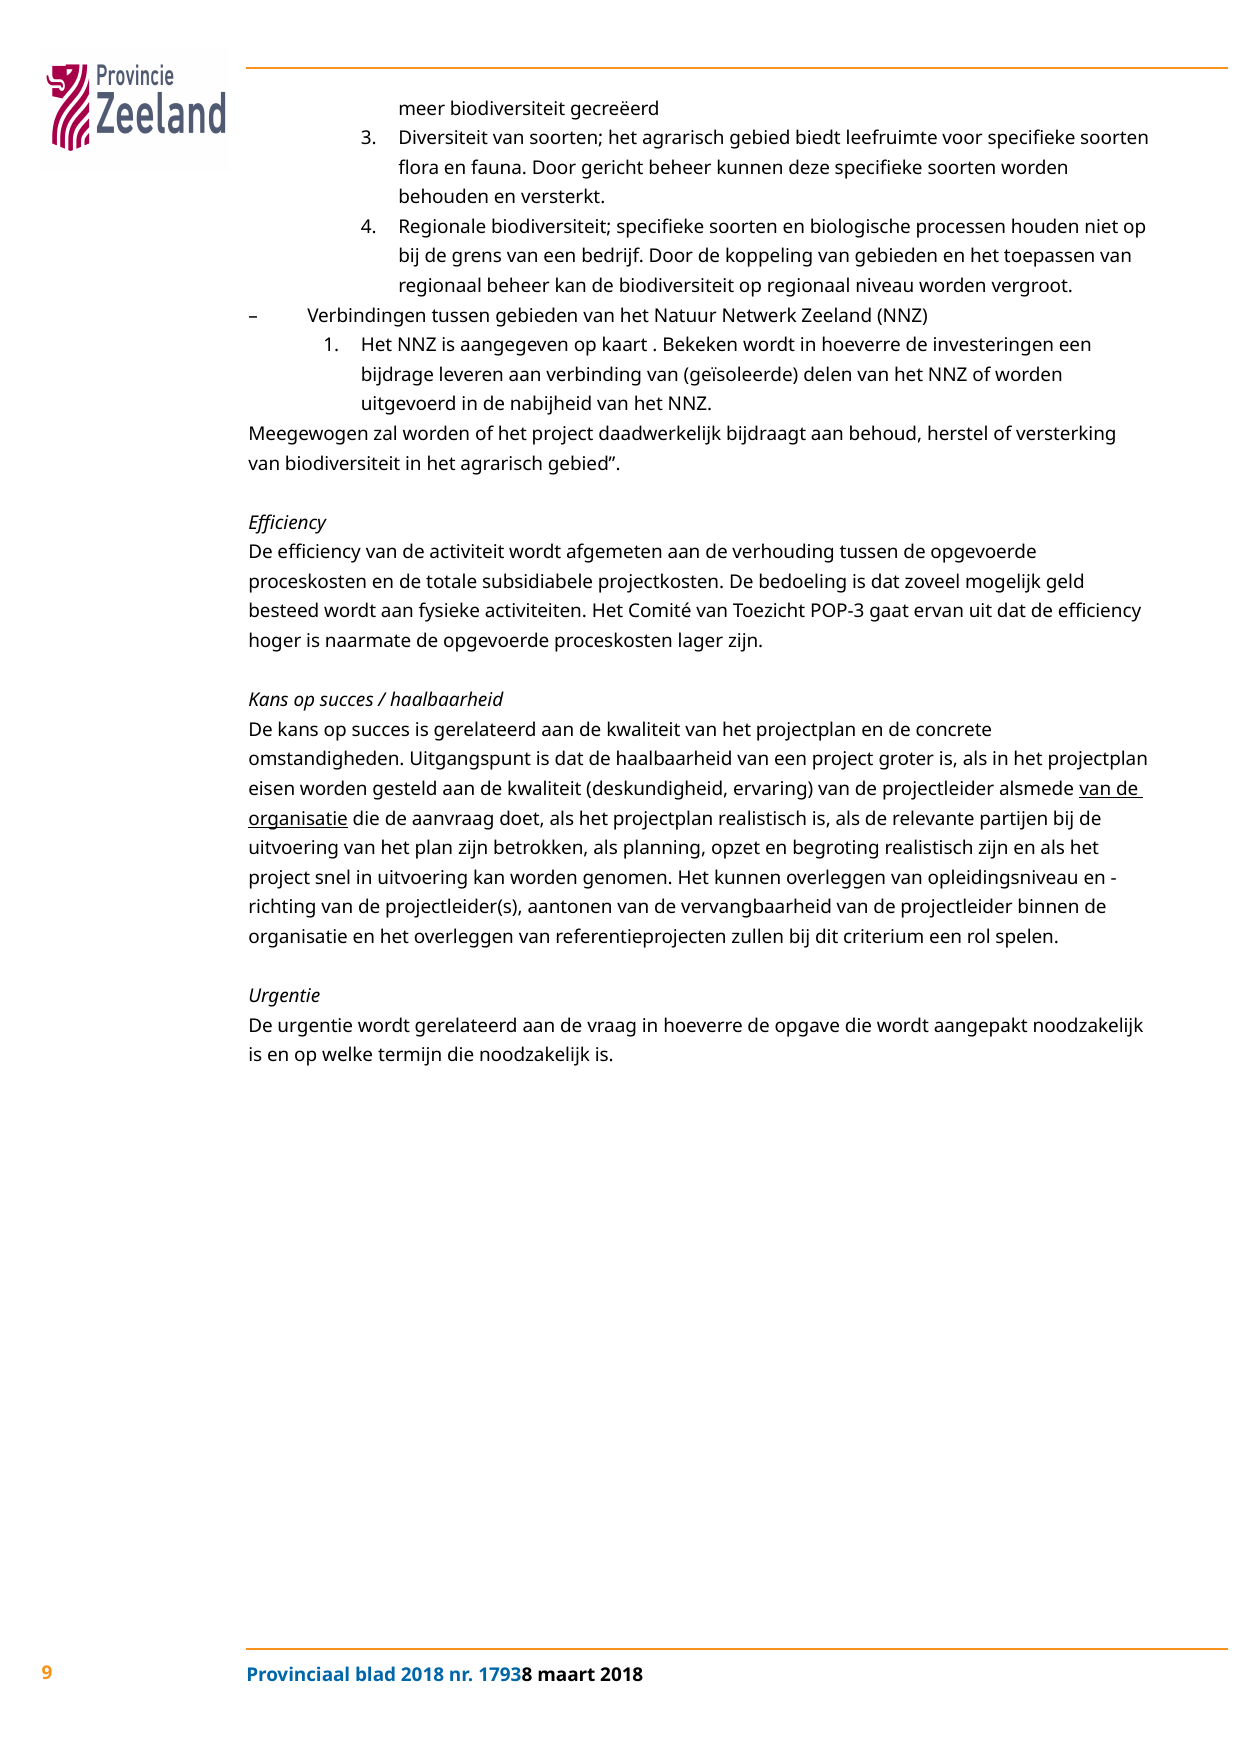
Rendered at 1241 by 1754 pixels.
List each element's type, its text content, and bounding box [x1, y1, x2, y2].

text Kans op succes / haalbaarheid [248, 686, 1152, 712]
list Het NNZ is aangegeven op kaart . Bekeken wordt in hoeverre de investeringen een bijdrage leveren aan verbinding van (geïsoleerde) delen van het NNZ of worden uitgevoerd in de nabijheid van het NNZ. [323, 331, 1152, 416]
list meer biodiversiteit gecreëerd [361, 95, 1152, 121]
list Verbindingen tussen gebieden van het Natuur Netwerk Zeeland (NNZ) [248, 302, 1152, 328]
text De efficiency van de activiteit wordt afgemeten aan de verhouding tussen de opgevoerde proceskosten en de totale subsidiabele projectkosten. De bedoeling is dat zoveel mogelijk geld besteed wordt aan fysieke activiteiten. Het Comité van Toezicht POP-3 gaat ervan uit dat de efficiency hoger is naarmate de opgevoerde proceskosten lager zijn. [248, 538, 1152, 653]
list Diversiteit van soorten; het agrarisch gebied biedt leefruimte voor specifieke soorten flora en fauna. Door gericht beheer kunnen deze specifieke soorten worden behouden en versterkt. [361, 124, 1152, 209]
text Urgentie [248, 982, 1152, 1008]
text Efficiency [248, 509, 1152, 535]
text De urgentie wordt gerelateerd aan de vraag in hoeverre de opgave die wordt aangepakt noodzakelijk is en op welke termijn die noodzakelijk is. [248, 1012, 1152, 1067]
list Regionale biodiversiteit; specifieke soorten en biologische processen houden niet op bij de grens van een bedrijf. Door de koppeling van gebieden en het toepassen van regionaal beheer kan de biodiversiteit op regionaal niveau worden vergroot. [361, 213, 1152, 298]
text Meegewogen zal worden of het project daadwerkelijk bijdraagt aan behoud, herstel of versterking van biodiversiteit in het agrarisch gebied”. [248, 420, 1152, 476]
text De kans op succes is gerelateerd aan de kwaliteit van het projectplan en de concrete omstandigheden. Uitgangspunt is dat de haalbaarheid van een project groter is, als in het projectplan eisen worden gesteld aan de kwaliteit (deskundigheid, ervaring) van de projectleider alsmede van de organisatie die de aanvraag doet, als het projectplan realistisch is, als de relevante partijen bij de uitvoering van het plan zijn betrokken, als planning, opzet en begroting realistisch zijn en als het project snel in uitvoering kan worden genomen. Het kunnen overleggen van opleidingsniveau en -richting van de projectleider(s), aantonen van de vervangbaarheid van de projectleider binnen de organisatie en het overleggen van referentieprojecten zullen bij dit criterium een rol spelen. [248, 716, 1152, 949]
picture [41, 47, 231, 172]
